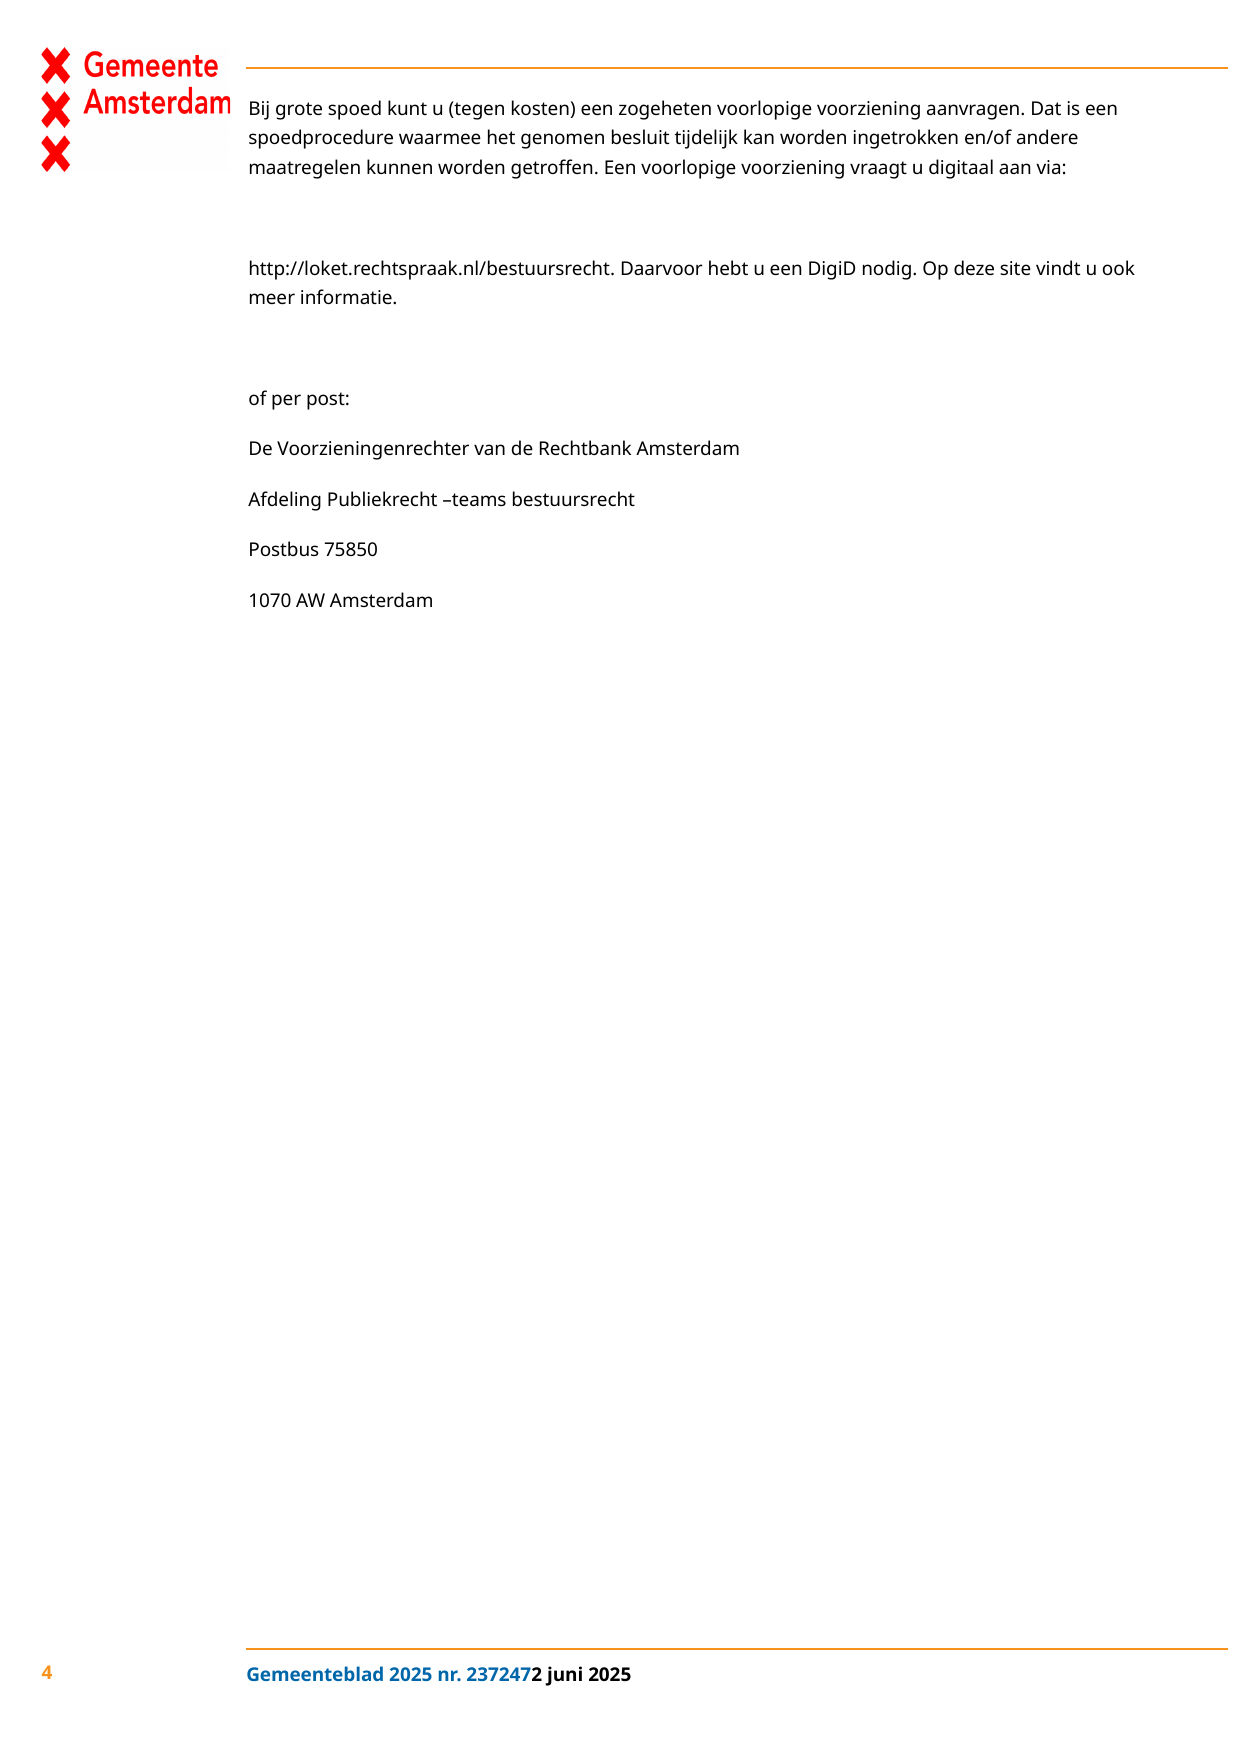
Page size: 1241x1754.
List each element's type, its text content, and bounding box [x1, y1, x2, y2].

text Afdeling Publiekrecht –teams bestuursrecht [248, 486, 1152, 512]
text http://loket.rechtspraak.nl/bestuursrecht. Daarvoor hebt u een DigiD nodig. Op deze site vindt u ook meer informatie. [248, 255, 1152, 310]
picture [41, 47, 231, 172]
text Postbus 75850 [248, 536, 1152, 562]
text Bij grote spoed kunt u (tegen kosten) een zogeheten voorlopige voorziening aanvragen. Dat is een spoedprocedure waarmee het genomen besluit tijdelijk kan worden ingetrokken en/of andere maatregelen kunnen worden getroffen. Een voorlopige voorziening vraagt u digitaal aan via: [248, 95, 1152, 180]
text of per post: [248, 385, 1152, 411]
text De Voorzieningenrechter van de Rechtbank Amsterdam [248, 436, 1152, 461]
text 1070 AW Amsterdam [248, 587, 1152, 613]
